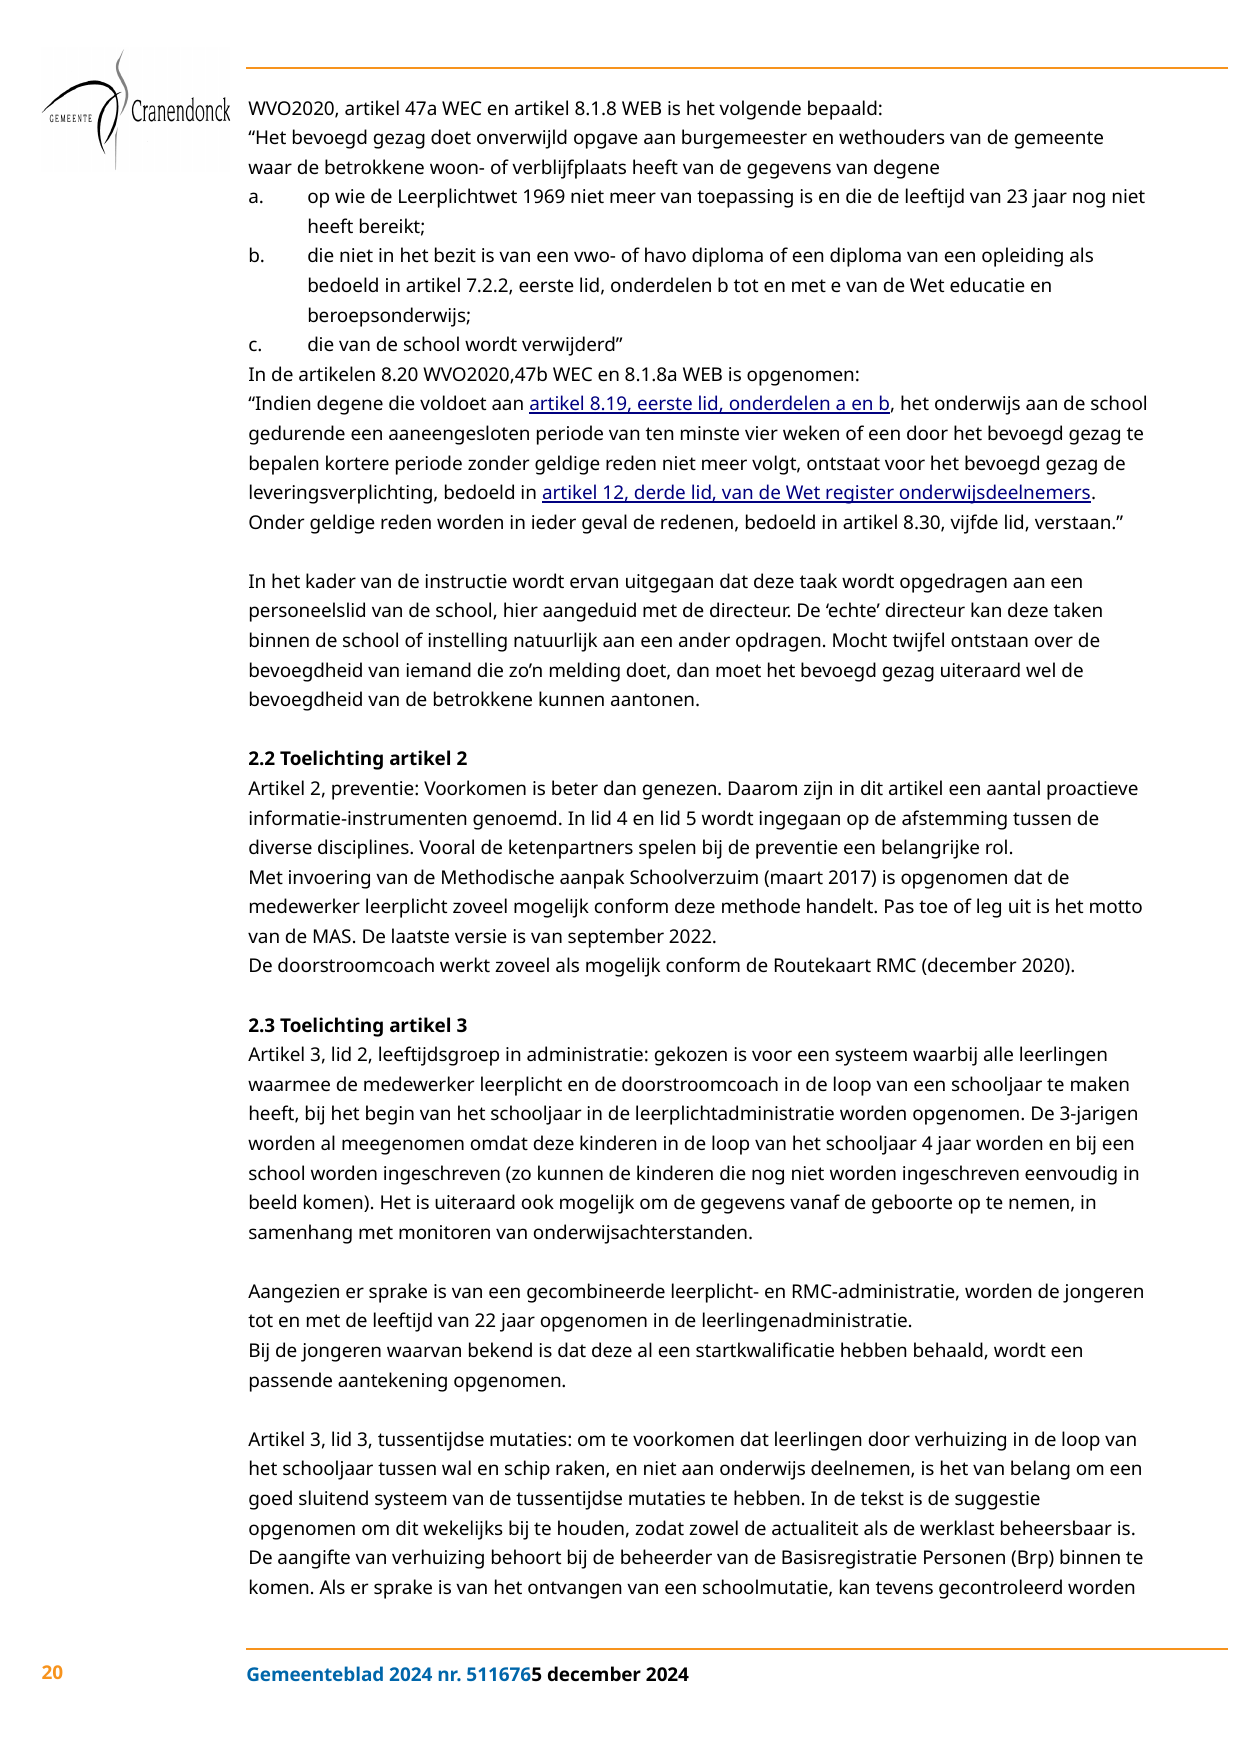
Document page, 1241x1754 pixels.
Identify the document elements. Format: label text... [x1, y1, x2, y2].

text “Indien degene die voldoet aan artikel 8.19, eerste lid, onderdelen a en b, het onderwijs aan de school gedurende een aaneengesloten periode van ten minste vier weken of een door het bevoegd gezag te bepalen kortere periode zonder geldige reden niet meer volgt, ontstaat voor het bevoegd gezag de leveringsverplichting, bedoeld in artikel 12, derde lid, van de Wet register onderwijsdeelnemers. Onder geldige reden worden in ieder geval de redenen, bedoeld in artikel 8.30, vijfde lid, verstaan.” [248, 391, 1152, 535]
text 2.3 Toelichting artikel 3 [248, 1012, 1152, 1038]
list die van de school wordt verwijderd” [248, 331, 1152, 357]
text “Het bevoegd gezag doet onverwijld opgave aan burgemeester en wethouders van de gemeente waar de betrokkene woon- of verblijfplaats heeft van de gegevens van degene [248, 124, 1152, 180]
picture [41, 47, 231, 172]
text Artikel 3, lid 2, leeftijdsgroep in administratie: gekozen is voor een systeem waarbij alle leerlingen waarmee de medewerker leerplicht en de doorstroomcoach in de loop van een schooljaar te maken heeft, bij het begin van het schooljaar in de leerplichtadministratie worden opgenomen. De 3-jarigen worden al meegenomen omdat deze kinderen in de loop van het schooljaar 4 jaar worden en bij een school worden ingeschreven (zo kunnen de kinderen die nog niet worden ingeschreven eenvoudig in beeld komen). Het is uiteraard ook mogelijk om de gegevens vanaf de geboorte op te nemen, in samenhang met monitoren van onderwijsachterstanden. [248, 1041, 1152, 1245]
text Met invoering van de Methodische aanpak Schoolverzuim (maart 2017) is opgenomen dat de medewerker leerplicht zoveel mogelijk conform deze methode handelt. Pas toe of leg uit is het motto van de MAS. De laatste versie is van september 2022. [248, 864, 1152, 949]
text Artikel 3, lid 3, tussentijdse mutaties: om te voorkomen dat leerlingen door verhuizing in de loop van het schooljaar tussen wal en schip raken, en niet aan onderwijs deelnemen, is het van belang om een goed sluitend systeem van de tussentijdse mutaties te hebben. In de tekst is de suggestie opgenomen om dit wekelijks bij te houden, zodat zowel de actualiteit als de werklast beheersbaar is. De aangifte van verhuizing behoort bij de beheerder van de Basisregistratie Personen (Brp) binnen te komen. Als er sprake is van het ontvangen van een schoolmutatie, kan tevens gecontroleerd worden [248, 1426, 1152, 1600]
text WVO2020, artikel 47a WEC en artikel 8.1.8 WEB is het volgende bepaald: [248, 95, 1152, 121]
text In het kader van de instructie wordt ervan uitgegaan dat deze taak wordt opgedragen aan een personeelslid van de school, hier aangeduid met de directeur. De ‘echte’ directeur kan deze taken binnen de school of instelling natuurlijk aan een ander opdragen. Mocht twijfel ontstaan over de bevoegdheid van iemand die zo’n melding doet, dan moet het bevoegd gezag uiteraard wel de bevoegdheid van de betrokkene kunnen aantonen. [248, 568, 1152, 712]
text Bij de jongeren waarvan bekend is dat deze al een startkwalificatie hebben behaald, wordt een passende aantekening opgenomen. [248, 1337, 1152, 1393]
text De doorstroomcoach werkt zoveel als mogelijk conform de Routekaart RMC (december 2020). [248, 953, 1152, 978]
text Artikel 2, preventie: Voorkomen is beter dan genezen. Daarom zijn in dit artikel een aantal proactieve informatie-instrumenten genoemd. In lid 4 en lid 5 wordt ingegaan op de afstemming tussen de diverse disciplines. Vooral de ketenpartners spelen bij de preventie een belangrijke rol. [248, 775, 1152, 860]
text 2.2 Toelichting artikel 2 [248, 746, 1152, 771]
text In de artikelen 8.20 WVO2020,47b WEC en 8.1.8a WEB is opgenomen: [248, 361, 1152, 387]
list die niet in het bezit is van een vwo- of havo diploma of een diploma van een opleiding als bedoeld in artikel 7.2.2, eerste lid, onderdelen b tot en met e van de Wet educatie en beroepsonderwijs; [248, 243, 1152, 328]
list op wie de Leerplichtwet 1969 niet meer van toepassing is en die de leeftijd van 23 jaar nog niet heeft bereikt; [248, 183, 1152, 239]
text Aangezien er sprake is van een gecombineerde leerplicht- en RMC-administratie, worden de jongeren tot en met de leeftijd van 22 jaar opgenomen in de leerlingenadministratie. [248, 1278, 1152, 1333]
